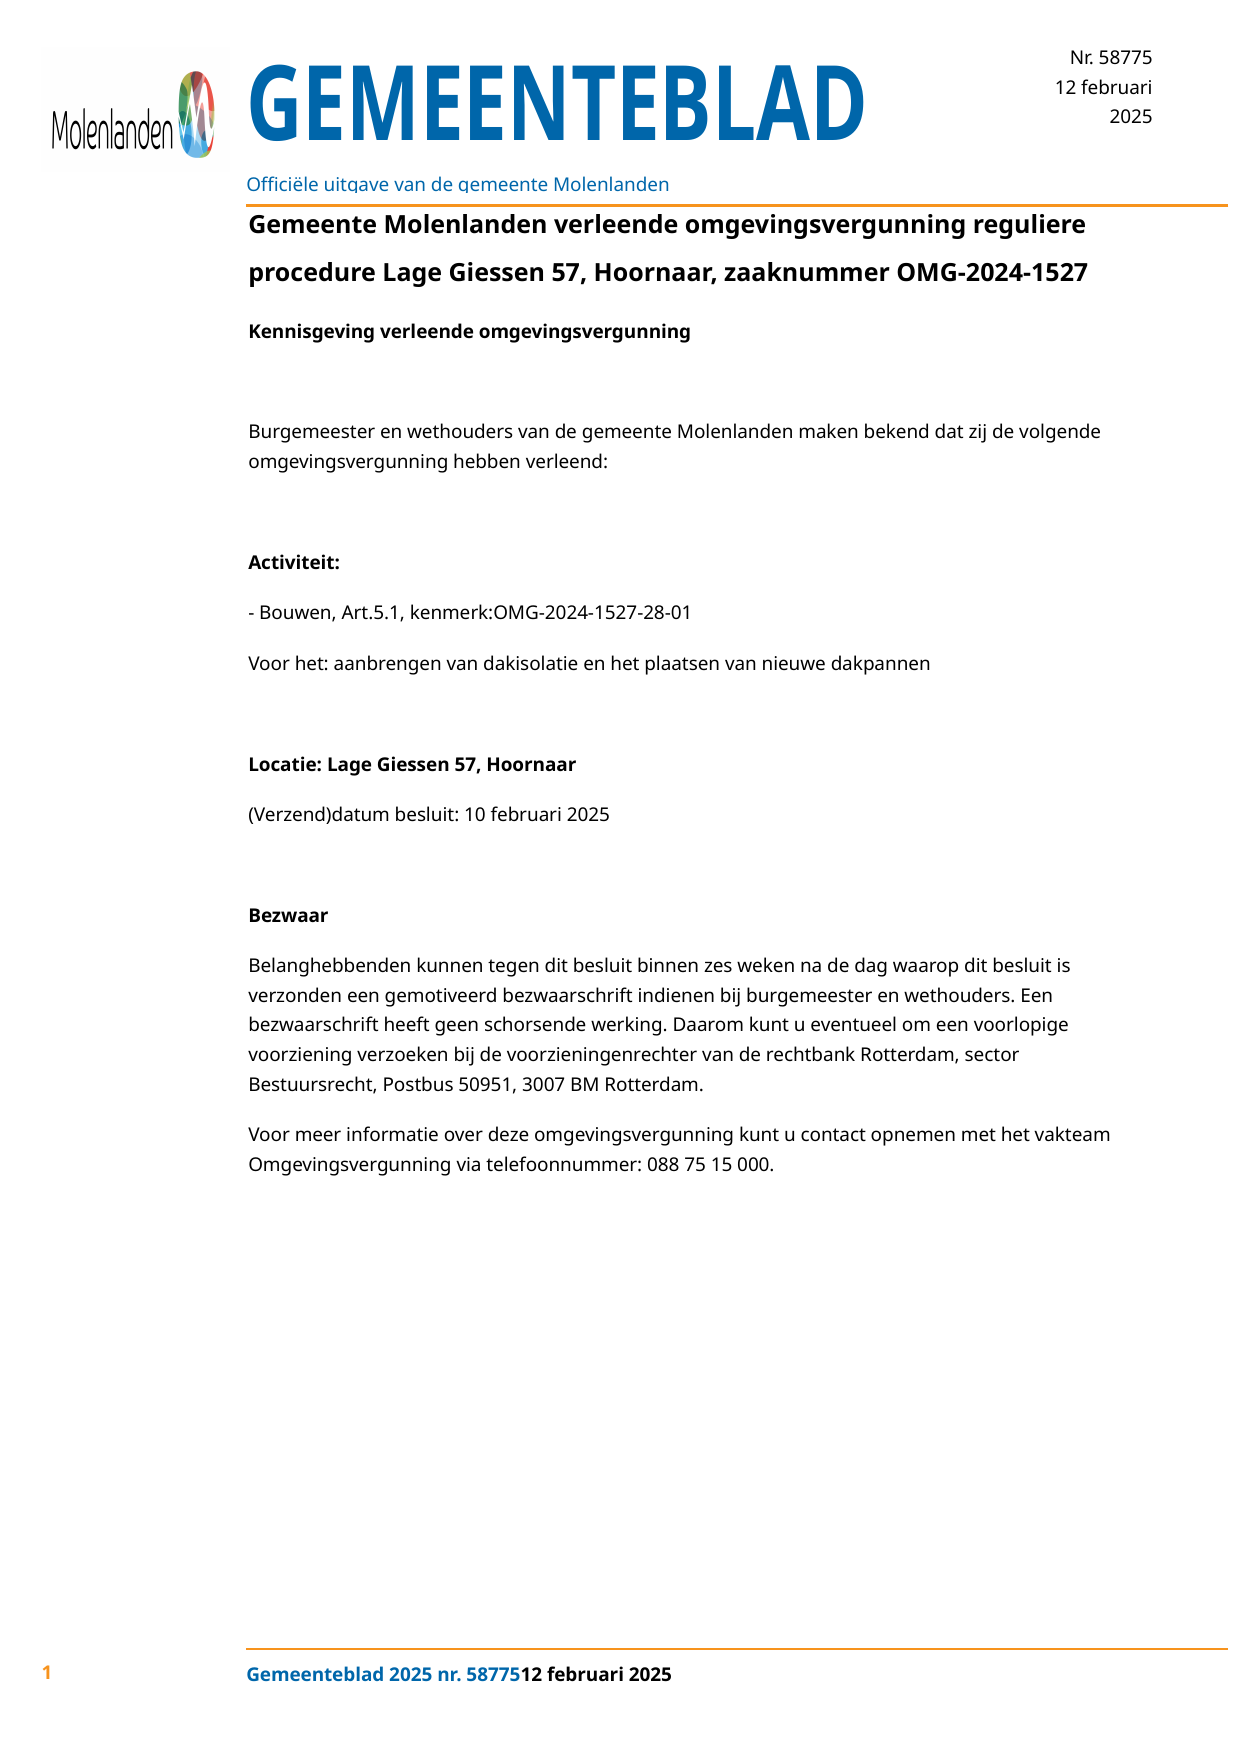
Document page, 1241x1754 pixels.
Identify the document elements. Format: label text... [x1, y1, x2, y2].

text (Verzend)datum besluit: 10 februari 2025 [248, 801, 1152, 827]
text Voor het: aanbrengen van dakisolatie en het plaatsen van nieuwe dakpannen [248, 650, 1152, 676]
text Voor meer informatie over deze omgevingsvergunning kunt u contact opnemen met het vakteam Omgevingsvergunning via telefoonnummer: 088 75 15 000. [248, 1121, 1152, 1177]
text - Bouwen, Art.5.1, kenmerk:OMG-2024-1527-28-01 [248, 599, 1152, 625]
text Locatie: Lage Giessen 57, Hoornaar [248, 751, 1152, 777]
text Kennisgeving verleende omgevingsvergunning [248, 318, 1152, 344]
text Activiteit: [248, 549, 1152, 575]
text Burgemeester en wethouders van de gemeente Molenlanden maken bekend dat zij de volgende omgevingsvergunning hebben verleend: [248, 419, 1152, 474]
text Belanghebbenden kunnen tegen dit besluit binnen zes weken na de dag waarop dit besluit is verzonden een gemotiveerd bezwaarschrift indienen bij burgemeester en wethouders. Een bezwaarschrift heeft geen schorsende werking. Daarom kunt u eventueel om een voorlopige voorziening verzoeken bij de voorzieningenrechter van de rechtbank Rotterdam, sector Bestuursrecht, Postbus 50951, 3007 BM Rotterdam. [248, 952, 1152, 1097]
picture [41, 47, 231, 172]
text Gemeente Molenlanden verleende omgevingsvergunning reguliere procedure Lage Giessen 57, Hoornaar, zaaknummer OMG-2024-1527 [248, 207, 1152, 288]
text Bezwaar [248, 902, 1152, 928]
